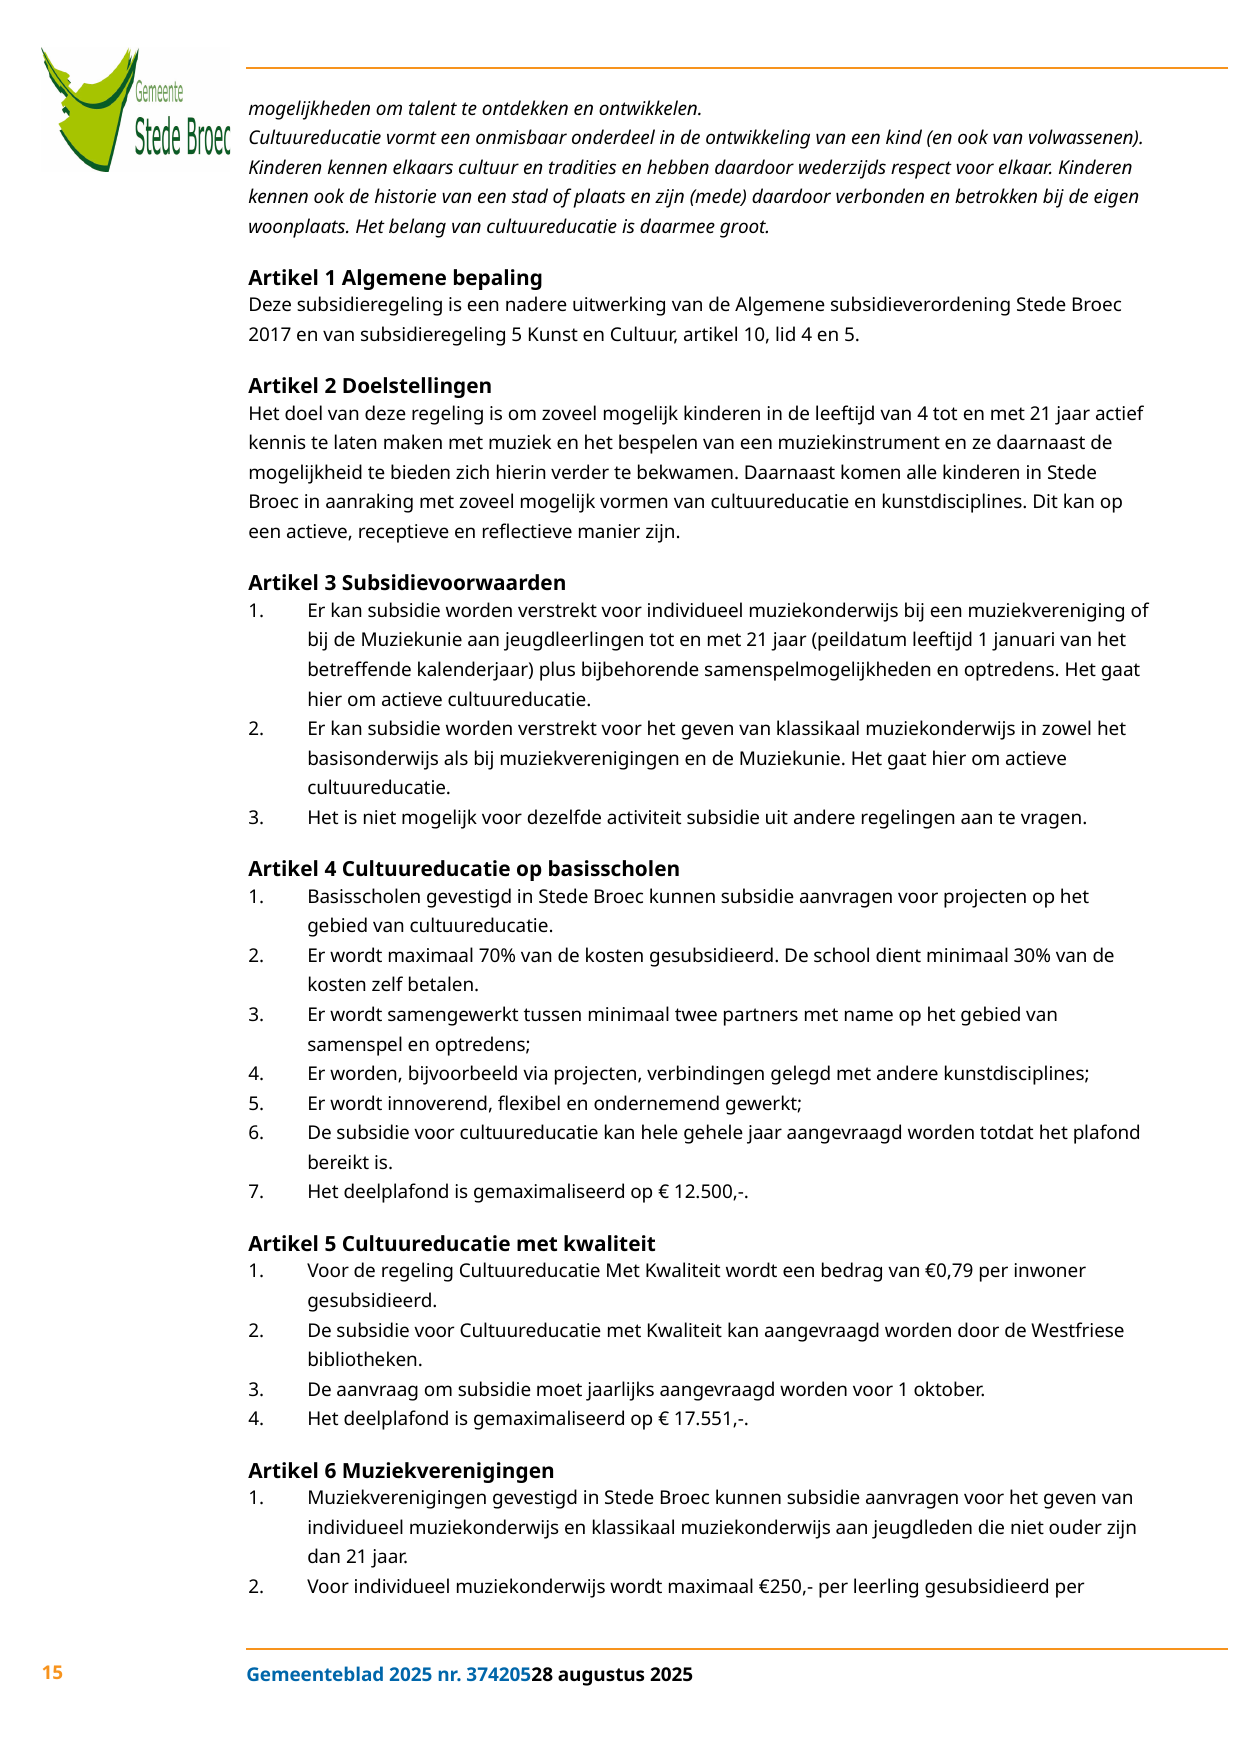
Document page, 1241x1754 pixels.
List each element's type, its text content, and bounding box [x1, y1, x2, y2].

list Er kan subsidie worden verstrekt voor het geven van klassikaal muziekonderwijs in zowel het basisonderwijs als bij muziekverenigingen en de Muziekunie. Het gaat hier om actieve cultuureducatie. [248, 715, 1152, 800]
list Er wordt samengewerkt tussen minimaal twee partners met name op het gebied van samenspel en optredens; [248, 1001, 1152, 1057]
list Het deelplafond is gemaximaliseerd op € 17.551,-. [248, 1406, 1152, 1431]
list Er worden, bijvoorbeeld via projecten, verbindingen gelegd met andere kunstdisciplines; [248, 1060, 1152, 1086]
text Artikel 5 Cultuureducatie met kwaliteit [248, 1229, 1152, 1258]
text Artikel 2 Doelstellingen [248, 371, 1152, 400]
text Artikel 1 Algemene bepaling [248, 263, 1152, 291]
text Artikel 4 Cultuureducatie op basisscholen [248, 854, 1152, 883]
list De aanvraag om subsidie moet jaarlijks aangevraagd worden voor 1 oktober. [248, 1376, 1152, 1402]
text Deze subsidieregeling is een nadere uitwerking van de Algemene subsidieverordening Stede Broec 2017 en van subsidieregeling 5 Kunst en Cultuur, artikel 10, lid 4 en 5. [248, 291, 1152, 347]
list Het deelplafond is gemaximaliseerd op € 12.500,-. [248, 1179, 1152, 1204]
picture [41, 47, 231, 172]
text Artikel 3 Subsidievoorwaarden [248, 568, 1152, 597]
list Er kan subsidie worden verstrekt voor individueel muziekonderwijs bij een muziekvereniging of bij de Muziekunie aan jeugdleerlingen tot en met 21 jaar (peildatum leeftijd 1 januari van het betreffende kalenderjaar) plus bijbehorende samenspelmogelijkheden en optredens. Het gaat hier om actieve cultuureducatie. [248, 597, 1152, 711]
list Voor de regeling Cultuureducatie Met Kwaliteit wordt een bedrag van €0,79 per inwoner gesubsidieerd. [248, 1258, 1152, 1313]
list Muziekverenigingen gevestigd in Stede Broec kunnen subsidie aanvragen voor het geven van individueel muziekonderwijs en klassikaal muziekonderwijs aan jeugdleden die niet ouder zijn dan 21 jaar. [248, 1484, 1152, 1569]
list Basisscholen gevestigd in Stede Broec kunnen subsidie aanvragen voor projecten op het gebied van cultuureducatie. [248, 883, 1152, 938]
text Het doel van deze regeling is om zoveel mogelijk kinderen in de leeftijd van 4 tot en met 21 jaar actief kennis te laten maken met muziek en het bespelen van een muziekinstrument en ze daarnaast de mogelijkheid te bieden zich hierin verder te bekwamen. Daarnaast komen alle kinderen in Stede Broec in aanraking met zoveel mogelijk vormen van cultuureducatie en kunstdisciplines. Dit kan op een actieve, receptieve en reflectieve manier zijn. [248, 400, 1152, 544]
list Voor individueel muziekonderwijs wordt maximaal €250,- per leerling gesubsidieerd per [248, 1573, 1152, 1599]
list Er wordt maximaal 70% van de kosten gesubsidieerd. De school dient minimaal 30% van de kosten zelf betalen. [248, 942, 1152, 997]
list De subsidie voor Cultuureducatie met Kwaliteit kan aangevraagd worden door de Westfriese bibliotheken. [248, 1317, 1152, 1372]
list Er wordt innoverend, flexibel en ondernemend gewerkt; [248, 1090, 1152, 1116]
text Artikel 6 Muziekverenigingen [248, 1456, 1152, 1484]
list Het is niet mogelijk voor dezelfde activiteit subsidie uit andere regelingen aan te vragen. [248, 804, 1152, 830]
table_header mogelijkheden om talent te ontdekken en ontwikkelen. Cultuureducatie vormt een onmisbaar onderdeel in de ontwikkeling van een kind (en ook van volwassenen). Kinderen kennen elkaars cultuur en tradities en hebben daardoor wederzijds respect voor elkaar. Kinderen kennen ook de historie van een stad of plaats en zijn (mede) daardoor verbonden en betrokken bij de eigen woonplaats. Het belang van cultuureducatie is daarmee groot. [248, 95, 1152, 239]
list De subsidie voor cultuureducatie kan hele gehele jaar aangevraagd worden totdat het plafond bereikt is. [248, 1119, 1152, 1175]
